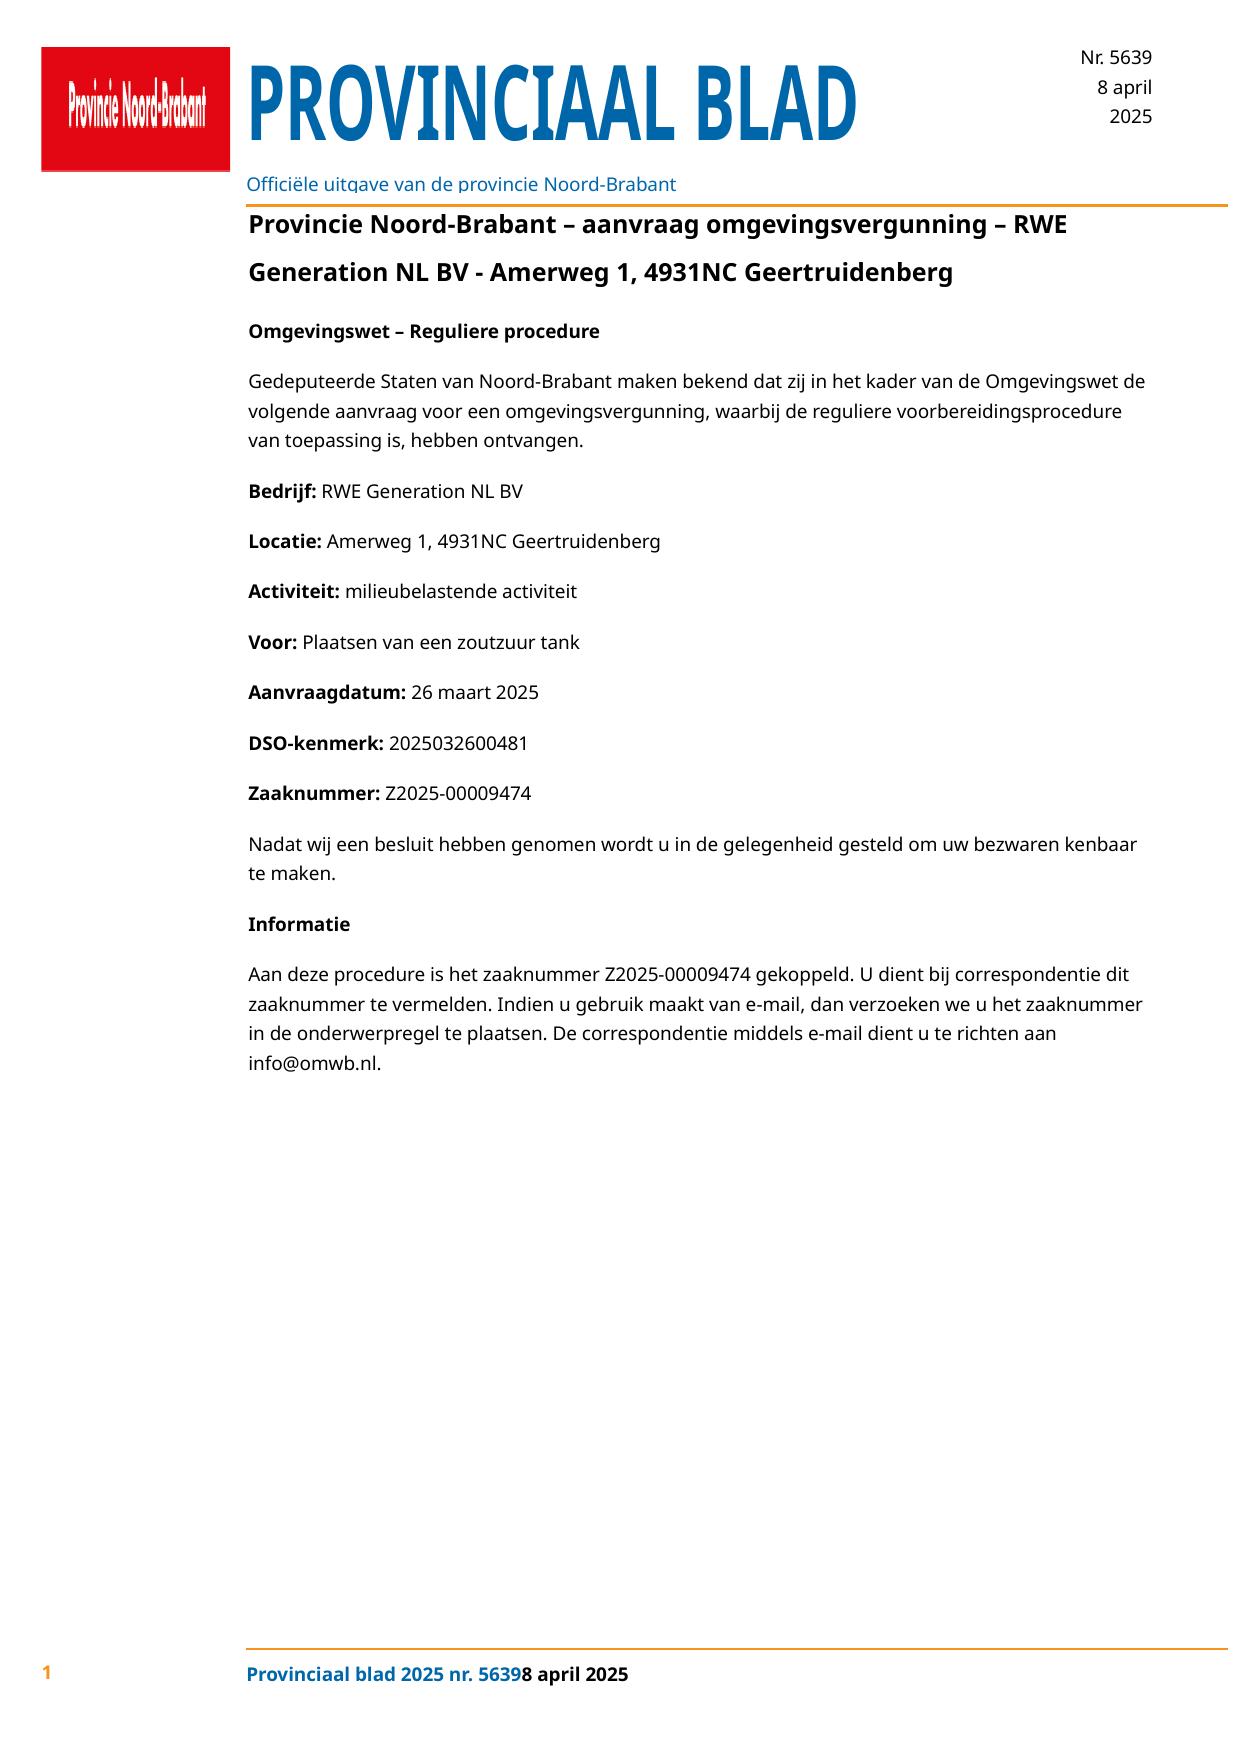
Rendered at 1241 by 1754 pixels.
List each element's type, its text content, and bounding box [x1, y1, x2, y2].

text Voor: Plaatsen van een zoutzuur tank [248, 629, 1152, 655]
text Provincie Noord-Brabant – aanvraag omgevingsvergunning – RWE Generation NL BV - Amerweg 1, 4931NC Geertruidenberg [248, 207, 1152, 288]
text Activiteit: milieubelastende activiteit [248, 579, 1152, 604]
text Informatie [248, 911, 1152, 937]
text DSO-kenmerk: 2025032600481 [248, 730, 1152, 756]
text Aanvraagdatum: 26 maart 2025 [248, 679, 1152, 705]
text Gedeputeerde Staten van Noord-Brabant maken bekend dat zij in het kader van de Omgevingswet de volgende aanvraag voor een omgevingsvergunning, waarbij de reguliere voorbereidingsprocedure van toepassing is, hebben ontvangen. [248, 368, 1152, 453]
text Bedrijf: RWE Generation NL BV [248, 478, 1152, 504]
text Nadat wij een besluit hebben genomen wordt u in de gelegenheid gesteld om uw bezwaren kenbaar te maken. [248, 831, 1152, 886]
text Omgevingswet – Reguliere procedure [248, 318, 1152, 344]
text Zaaknummer: Z2025-00009474 [248, 780, 1152, 806]
text Locatie: Amerweg 1, 4931NC Geertruidenberg [248, 528, 1152, 554]
picture [41, 47, 231, 172]
text Aan deze procedure is het zaaknummer Z2025-00009474 gekoppeld. U dient bij correspondentie dit zaaknummer te vermelden. Indien u gebruik maakt van e-mail, dan verzoeken we u het zaaknummer in de onderwerpregel te plaatsen. De correspondentie middels e-mail dient u te richten aan info@omwb.nl. [248, 961, 1152, 1076]
